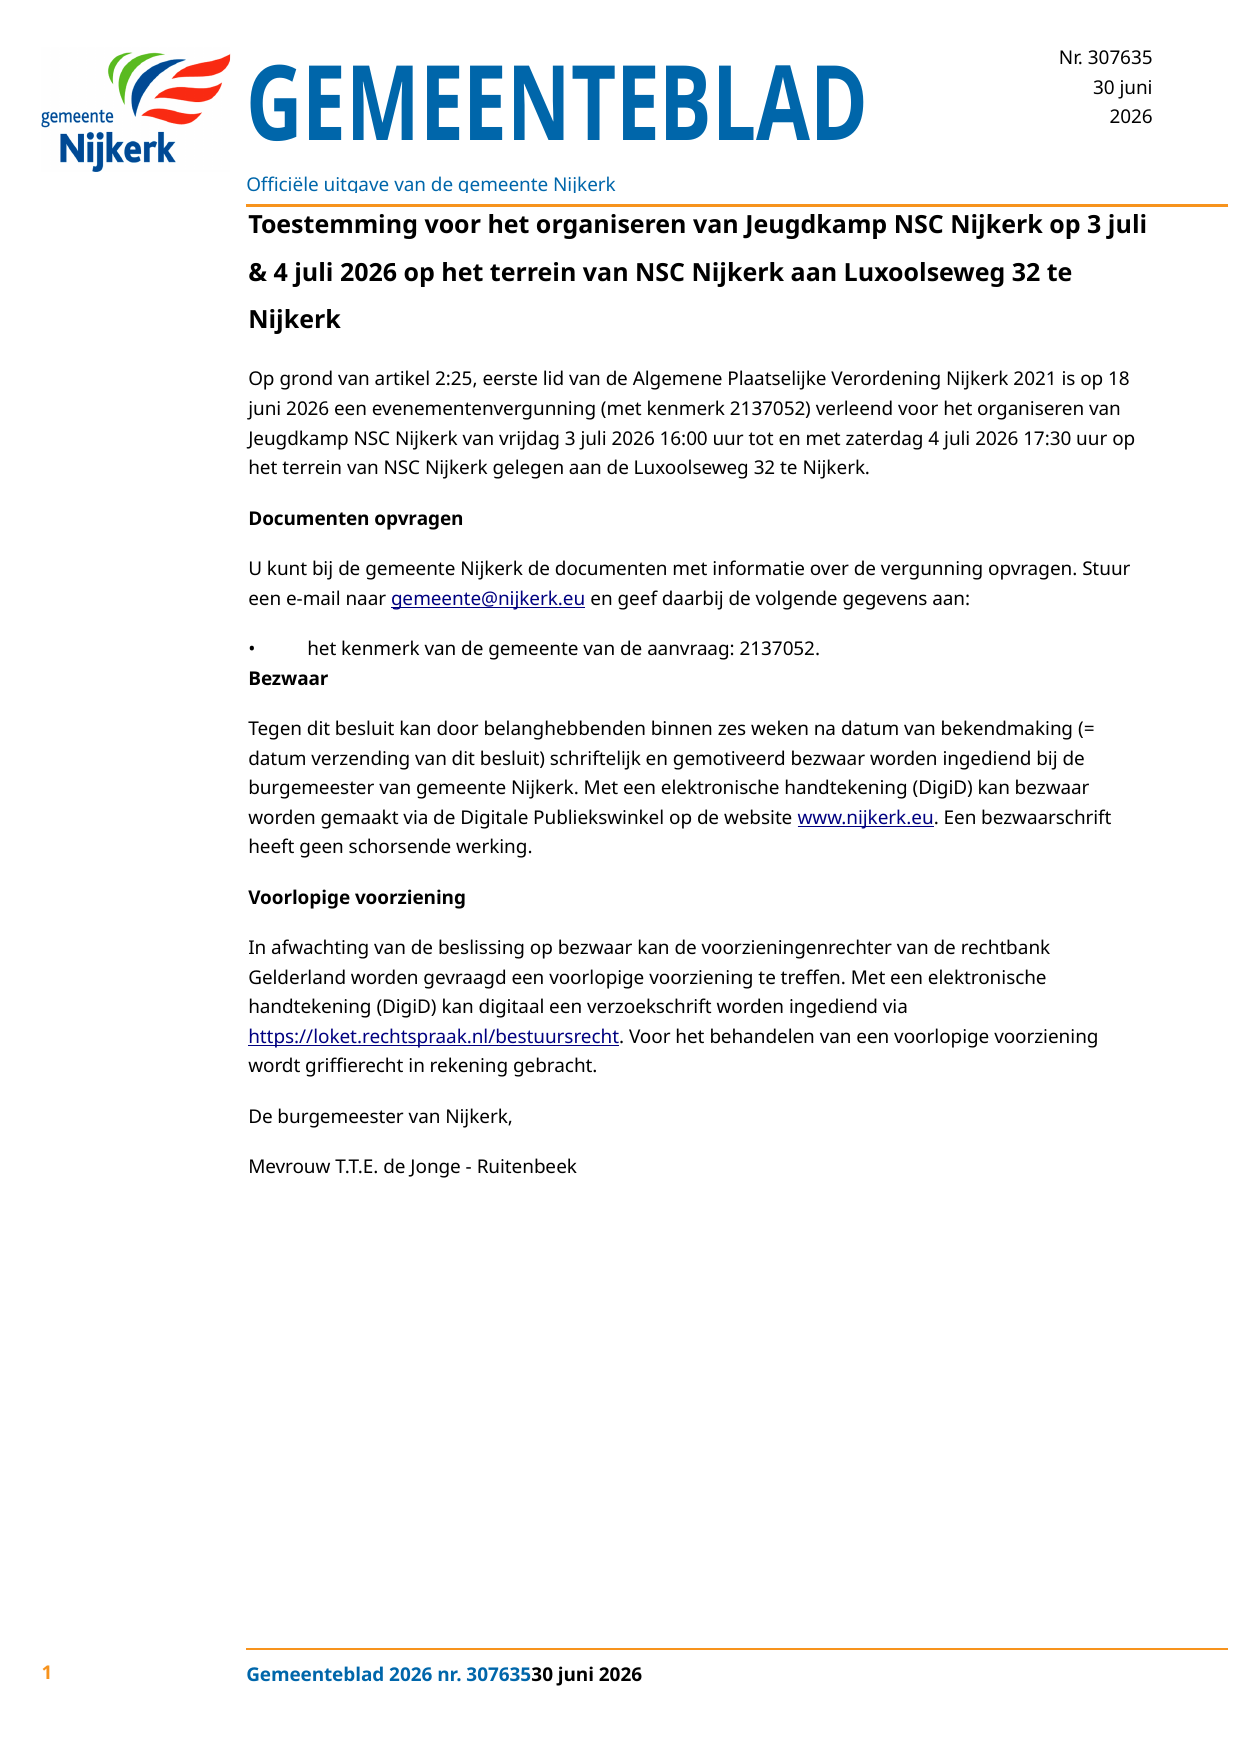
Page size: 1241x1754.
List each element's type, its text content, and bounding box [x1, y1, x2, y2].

text Op grond van artikel 2:25, eerste lid van de Algemene Plaatselijke Verordening Nijkerk 2021 is op 18 juni 2026 een evenementenvergunning (met kenmerk 2137052) verleend voor het organiseren van Jeugdkamp NSC Nijkerk van vrijdag 3 juli 2026 16:00 uur tot en met zaterdag 4 juli 2026 17:30 uur op het terrein van NSC Nijkerk gelegen aan de Luxoolseweg 32 te Nijkerk. [248, 366, 1152, 480]
text De burgemeester van Nijkerk, [248, 1103, 1152, 1129]
text Mevrouw T.T.E. de Jonge - Ruitenbeek [248, 1153, 1152, 1179]
text Toestemming voor het organiseren van Jeugdkamp NSC Nijkerk op 3 juli & 4 juli 2026 op het terrein van NSC Nijkerk aan Luxoolseweg 32 te Nijkerk [248, 207, 1152, 336]
text Voorlopige voorziening [248, 884, 1152, 909]
text In afwachting van de beslissing op bezwaar kan de voorzieningenrechter van de rechtbank Gelderland worden gevraagd een voorlopige voorziening te treffen. Met een elektronische handtekening (DigiD) kan digitaal een verzoekschrift worden ingediend via https://loket.rechtspraak.nl/bestuursrecht. Voor het behandelen van een voorlopige voorziening wordt griffierecht in rekening gebracht. [248, 934, 1152, 1078]
picture [41, 47, 231, 172]
text Tegen dit besluit kan door belanghebbenden binnen zes weken na datum van bekendmaking (= datum verzending van dit besluit) schriftelijk en gemotiveerd bezwaar worden ingediend bij de burgemeester van gemeente Nijkerk. Met een elektronische handtekening (DigiD) kan bezwaar worden gemaakt via de Digitale Publiekswinkel op de website www.nijkerk.eu. Een bezwaarschrift heeft geen schorsende werking. [248, 715, 1152, 859]
text Bezwaar [248, 665, 1152, 690]
text U kunt bij de gemeente Nijkerk de documenten met informatie over de vergunning opvragen. Stuur een e-mail naar gemeente@nijkerk.eu en geef daarbij de volgende gegevens aan: [248, 555, 1152, 610]
list het kenmerk van de gemeente van de aanvraag: 2137052. [248, 635, 1152, 661]
text Documenten opvragen [248, 505, 1152, 530]
